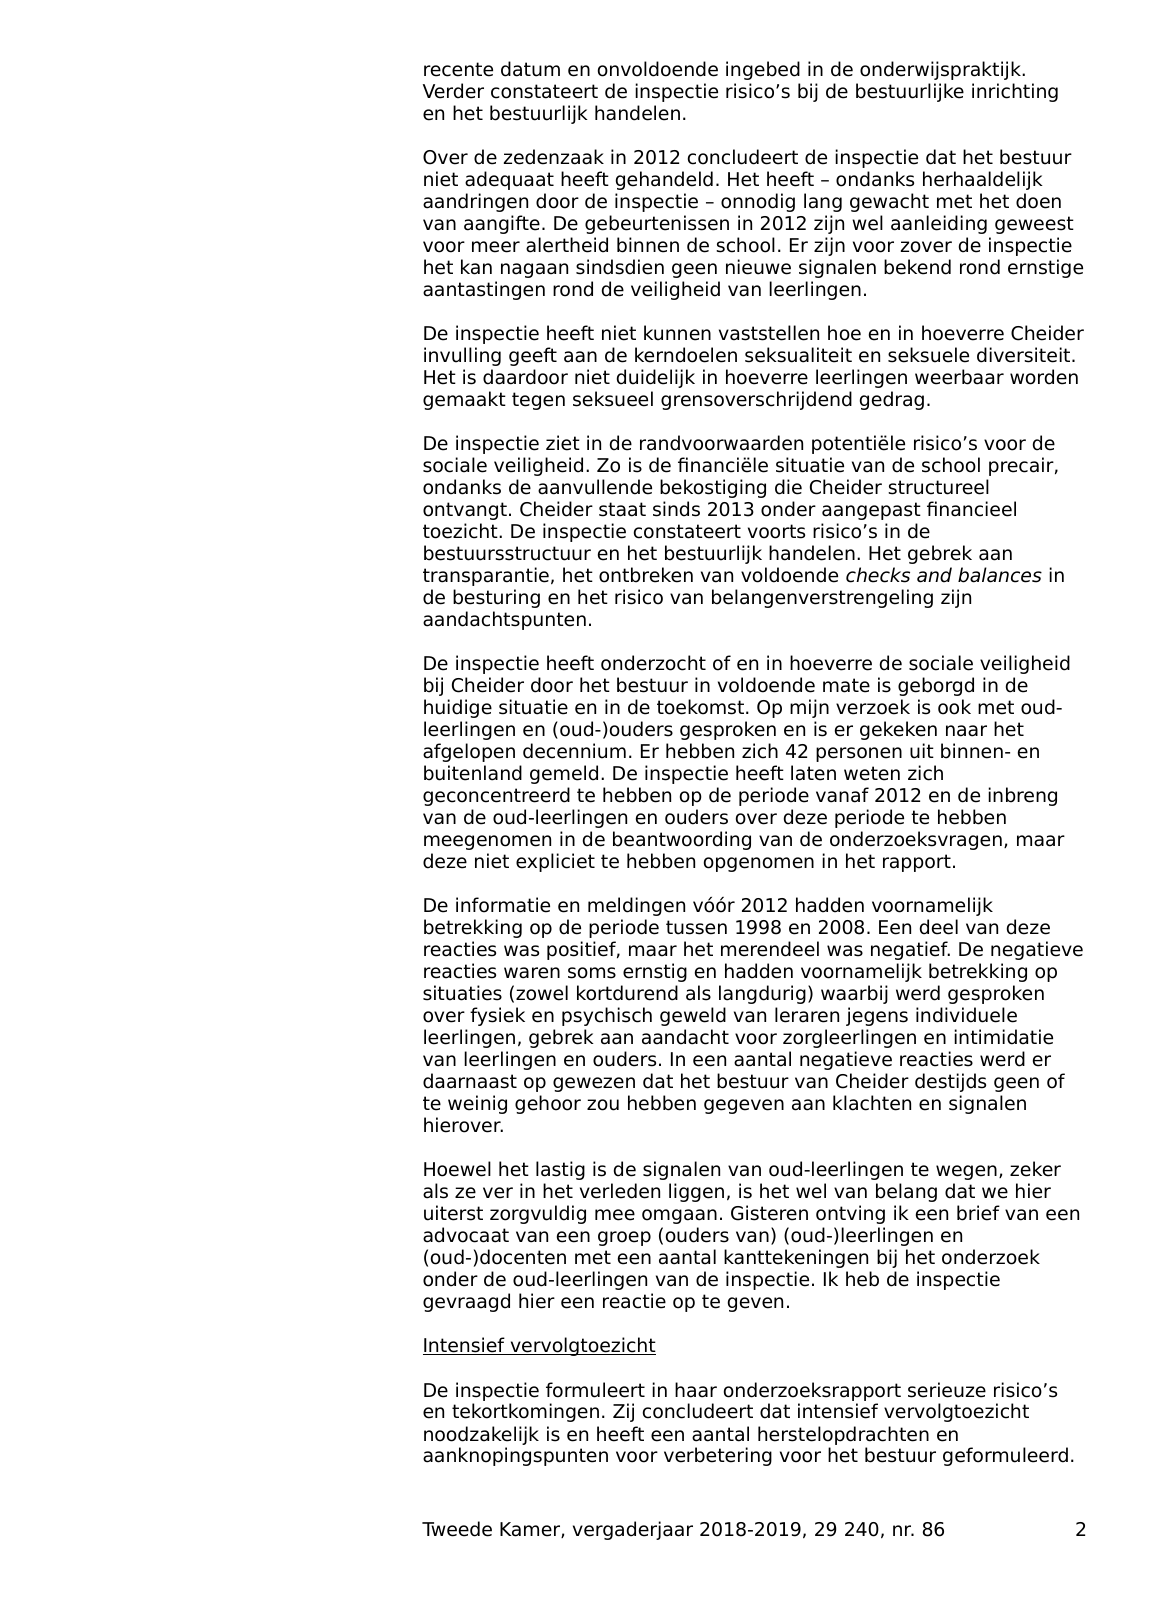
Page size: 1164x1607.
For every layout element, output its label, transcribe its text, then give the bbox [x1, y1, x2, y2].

text De inspectie formuleert in haar onderzoeksrapport serieuze risico’s en tekortkomingen. Zij concludeert dat intensief vervolgtoezicht noodzakelijk is en heeft een aantal herstelopdrachten en aanknopingspunten voor verbetering voor het bestuur geformuleerd. [422, 1379, 1087, 1467]
subtitle Intensief vervolgtoezicht [422, 1335, 1087, 1357]
text De inspectie heeft onderzocht of en in hoeverre de sociale veiligheid bij Cheider door het bestuur in voldoende mate is geborgd in de huidige situatie en in de toekomst. Op mijn verzoek is ook met oud-leerlingen en (oud-)ouders gesproken en is er gekeken naar het afgelopen decennium. Er hebben zich 42 personen uit binnen- en buitenland gemeld. De inspectie heeft laten weten zich geconcentreerd te hebben op de periode vanaf 2012 en de inbreng van de oud-leerlingen en ouders over deze periode te hebben meegenomen in de beantwoording van de onderzoeksvragen, maar deze niet expliciet te hebben opgenomen in het rapport. [422, 653, 1087, 873]
text De informatie en meldingen vóór 2012 hadden voornamelijk betrekking op de periode tussen 1998 en 2008. Een deel van deze reacties was positief, maar het merendeel was negatief. De negatieve reacties waren soms ernstig en hadden voornamelijk betrekking op situaties (zowel kortdurend als langdurig) waarbij werd gesproken over fysiek en psychisch geweld van leraren jegens individuele leerlingen, gebrek aan aandacht voor zorgleerlingen en intimidatie van leerlingen en ouders. In een aantal negatieve reacties werd er daarnaast op gewezen dat het bestuur van Cheider destijds geen of te weinig gehoor zou hebben gegeven aan klachten en signalen hierover. [422, 895, 1087, 1137]
text recente datum en onvoldoende ingebed in de onderwijspraktijk. Verder constateert de inspectie risico’s bij de bestuurlijke inrichting en het bestuurlijk handelen. [422, 59, 1087, 125]
text Over de zedenzaak in 2012 concludeert de inspectie dat het bestuur niet adequaat heeft gehandeld. Het heeft – ondanks herhaaldelijk aandringen door de inspectie – onnodig lang gewacht met het doen van aangifte. De gebeurtenissen in 2012 zijn wel aanleiding geweest voor meer alertheid binnen de school. Er zijn voor zover de inspectie het kan nagaan sindsdien geen nieuwe signalen bekend rond ernstige aantastingen rond de veiligheid van leerlingen. [422, 147, 1087, 301]
text Hoewel het lastig is de signalen van oud-leerlingen te wegen, zeker als ze ver in het verleden liggen, is het wel van belang dat we hier uiterst zorgvuldig mee omgaan. Gisteren ontving ik een brief van een advocaat van een groep (ouders van) (oud-)leerlingen en (oud-)docenten met een aantal kanttekeningen bij het onderzoek onder de oud-leerlingen van de inspectie. Ik heb de inspectie gevraagd hier een reactie op te geven. [422, 1159, 1087, 1313]
text De inspectie heeft niet kunnen vaststellen hoe en in hoeverre Cheider invulling geeft aan de kerndoelen seksualiteit en seksuele diversiteit. Het is daardoor niet duidelijk in hoeverre leerlingen weerbaar worden gemaakt tegen seksueel grensoverschrijdend gedrag. [422, 323, 1087, 411]
text De inspectie ziet in de randvoorwaarden potentiële risico’s voor de sociale veiligheid. Zo is de financiële situatie van de school precair, ondanks de aanvullende bekostiging die Cheider structureel ontvangt. Cheider staat sinds 2013 onder aangepast financieel toezicht. De inspectie constateert voorts risico’s in de bestuursstructuur en het bestuurlijk handelen. Het gebrek aan transparantie, het ontbreken van voldoende checks and balances in de besturing en het risico van belangenverstrengeling zijn aandachtspunten. [422, 433, 1087, 631]
